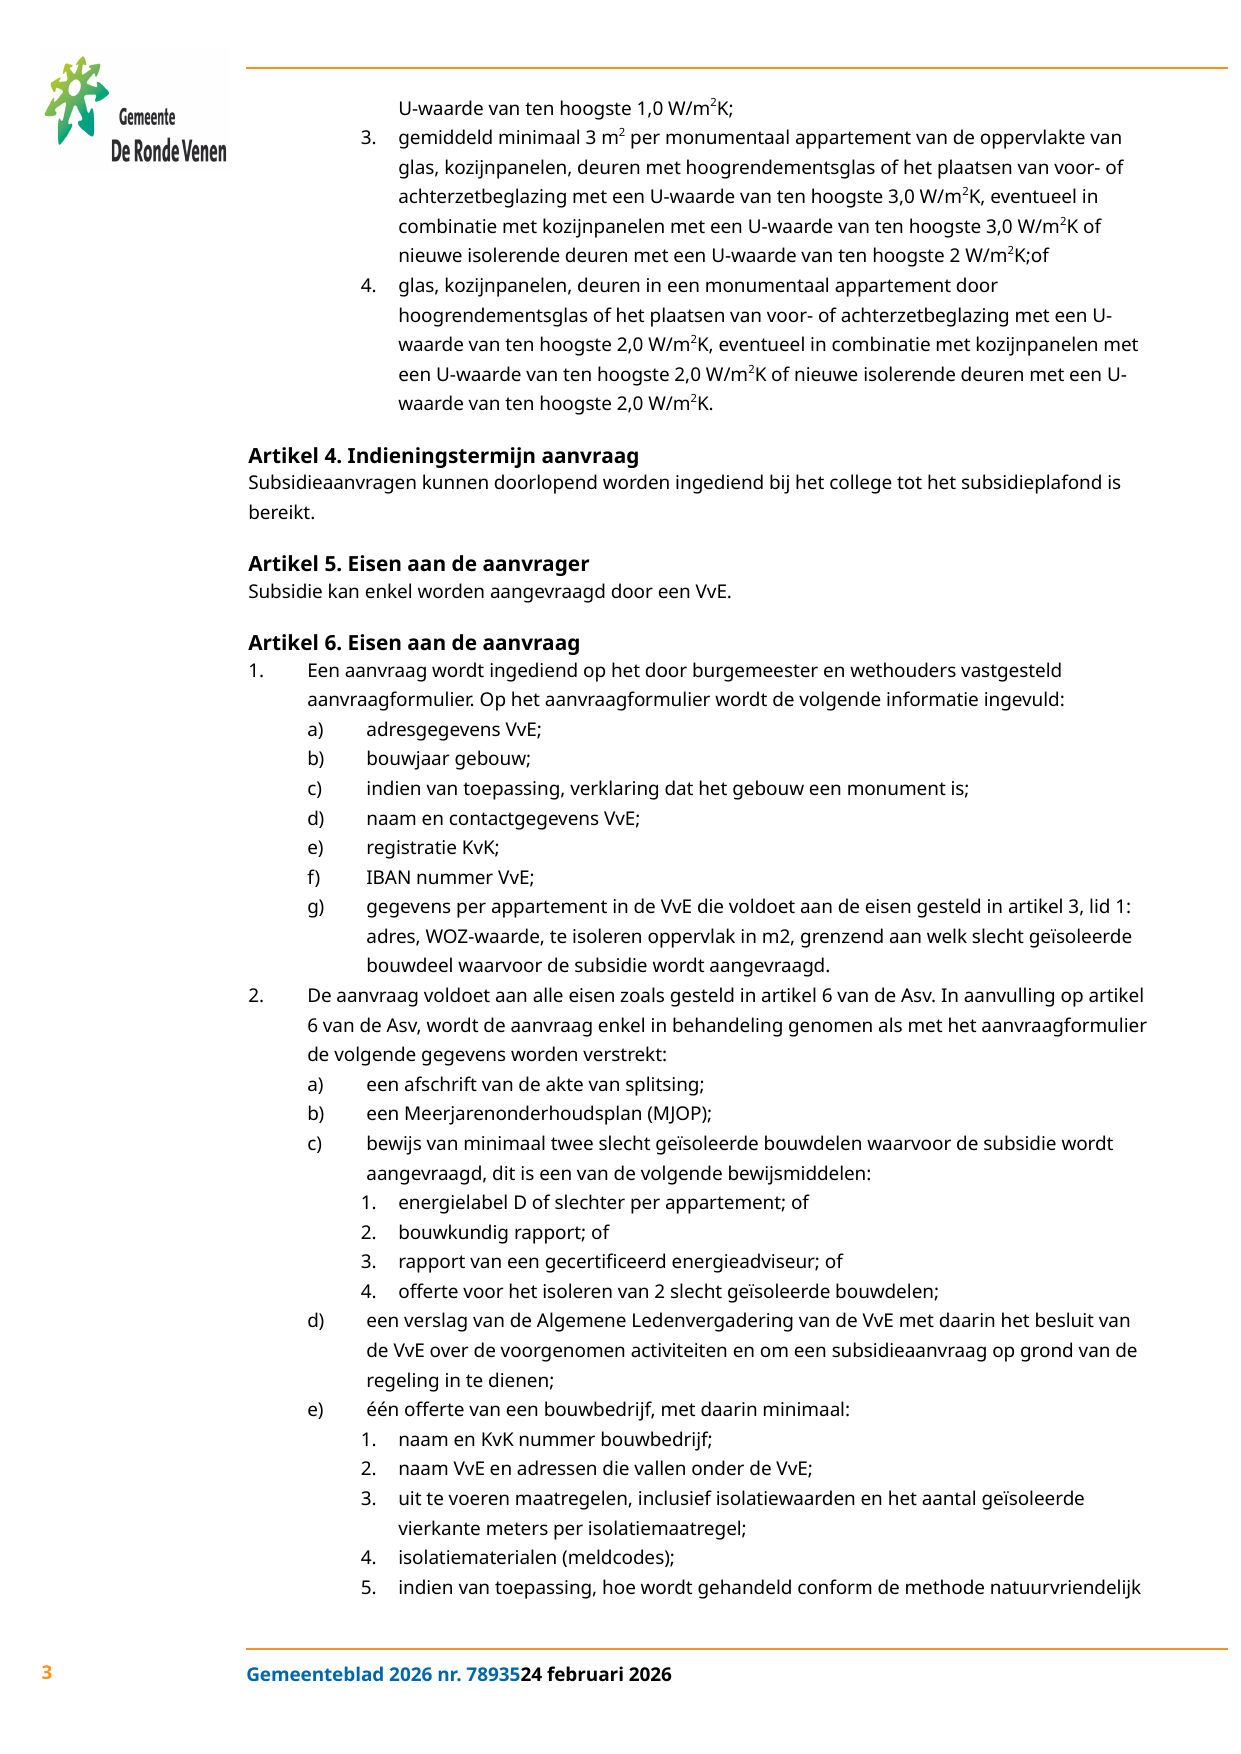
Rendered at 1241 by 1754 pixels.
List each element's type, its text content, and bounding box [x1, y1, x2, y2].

list naam en KvK nummer bouwbedrijf; [361, 1426, 1152, 1452]
list rapport van een gecertificeerd energieadviseur; of [361, 1248, 1152, 1274]
list IBAN nummer VvE; [307, 864, 1152, 889]
list een Meerjarenonderhoudsplan (MJOP); [307, 1101, 1152, 1126]
list glas, kozijnpanelen, deuren in een monumentaal appartement door hoogrendementsglas of het plaatsen van voor- of achterzetbeglazing met een U-waarde van ten hoogste 2,0 W/m2K, eventueel in combinatie met kozijnpanelen met een U-waarde van ten hoogste 2,0 W/m2K of nieuwe isolerende deuren met een U-waarde van ten hoogste 2,0 W/m2K. [361, 272, 1152, 416]
list indien van toepassing, hoe wordt gehandeld conform de methode natuurvriendelijk [361, 1574, 1152, 1599]
list registratie KvK; [307, 834, 1152, 860]
text Artikel 5. Eisen aan de aanvrager [248, 549, 1152, 578]
list isolatiematerialen (meldcodes); [361, 1544, 1152, 1570]
list Een aanvraag wordt ingediend op het door burgemeester en wethouders vastgesteld aanvraagformulier. Op het aanvraagformulier wordt de volgende informatie ingevuld: [248, 657, 1152, 712]
text Subsidieaanvragen kunnen doorlopend worden ingediend bij het college tot het subsidieplafond is bereikt. [248, 469, 1152, 525]
list indien van toepassing, verklaring dat het gebouw een monument is; [307, 775, 1152, 801]
text Artikel 6. Eisen aan de aanvraag [248, 628, 1152, 657]
list bewijs van minimaal twee slecht geïsoleerde bouwdelen waarvoor de subsidie wordt aangevraagd, dit is een van de volgende bewijsmiddelen: [307, 1130, 1152, 1185]
text Artikel 4. Indieningstermijn aanvraag [248, 441, 1152, 469]
list uit te voeren maatregelen, inclusief isolatiewaarden en het aantal geïsoleerde vierkante meters per isolatiemaatregel; [361, 1485, 1152, 1540]
list een verslag van de Algemene Ledenvergadering van de VvE met daarin het besluit van de VvE over de voorgenomen activiteiten en om een subsidieaanvraag op grond van de regeling in te dienen; [307, 1308, 1152, 1392]
list gegevens per appartement in de VvE die voldoet aan de eisen gesteld in artikel 3, lid 1: adres, WOZ-waarde, te isoleren oppervlak in m2, grenzend aan welk slecht geïsoleerde bouwdeel waarvoor de subsidie wordt aangevraagd. [307, 893, 1152, 978]
list bouwkundig rapport; of [361, 1219, 1152, 1244]
list U-waarde van ten hoogste 1,0 W/m2K; [361, 95, 1152, 121]
picture [41, 47, 231, 172]
list De aanvraag voldoet aan alle eisen zoals gesteld in artikel 6 van de Asv. In aanvulling op artikel 6 van de Asv, wordt de aanvraag enkel in behandeling genomen als met het aanvraagformulier de volgende gegevens worden verstrekt: [248, 982, 1152, 1067]
list naam VvE en adressen die vallen onder de VvE; [361, 1456, 1152, 1481]
list bouwjaar gebouw; [307, 746, 1152, 771]
list offerte voor het isoleren van 2 slecht geïsoleerde bouwdelen; [361, 1278, 1152, 1304]
list gemiddeld minimaal 3 m2 per monumentaal appartement van de oppervlakte van glas, kozijnpanelen, deuren met hoogrendementsglas of het plaatsen van voor- of achterzetbeglazing met een U-waarde van ten hoogste 3,0 W/m2K, eventueel in combinatie met kozijnpanelen met een U-waarde van ten hoogste 3,0 W/m2K of nieuwe isolerende deuren met een U-waarde van ten hoogste 2 W/m2K;of [361, 124, 1152, 268]
text Subsidie kan enkel worden aangevraagd door een VvE. [248, 578, 1152, 604]
list energielabel D of slechter per appartement; of [361, 1189, 1152, 1215]
list één offerte van een bouwbedrijf, met daarin minimaal: [307, 1396, 1152, 1422]
list een afschrift van de akte van splitsing; [307, 1071, 1152, 1097]
list naam en contactgegevens VvE; [307, 805, 1152, 830]
list adresgegevens VvE; [307, 716, 1152, 742]
